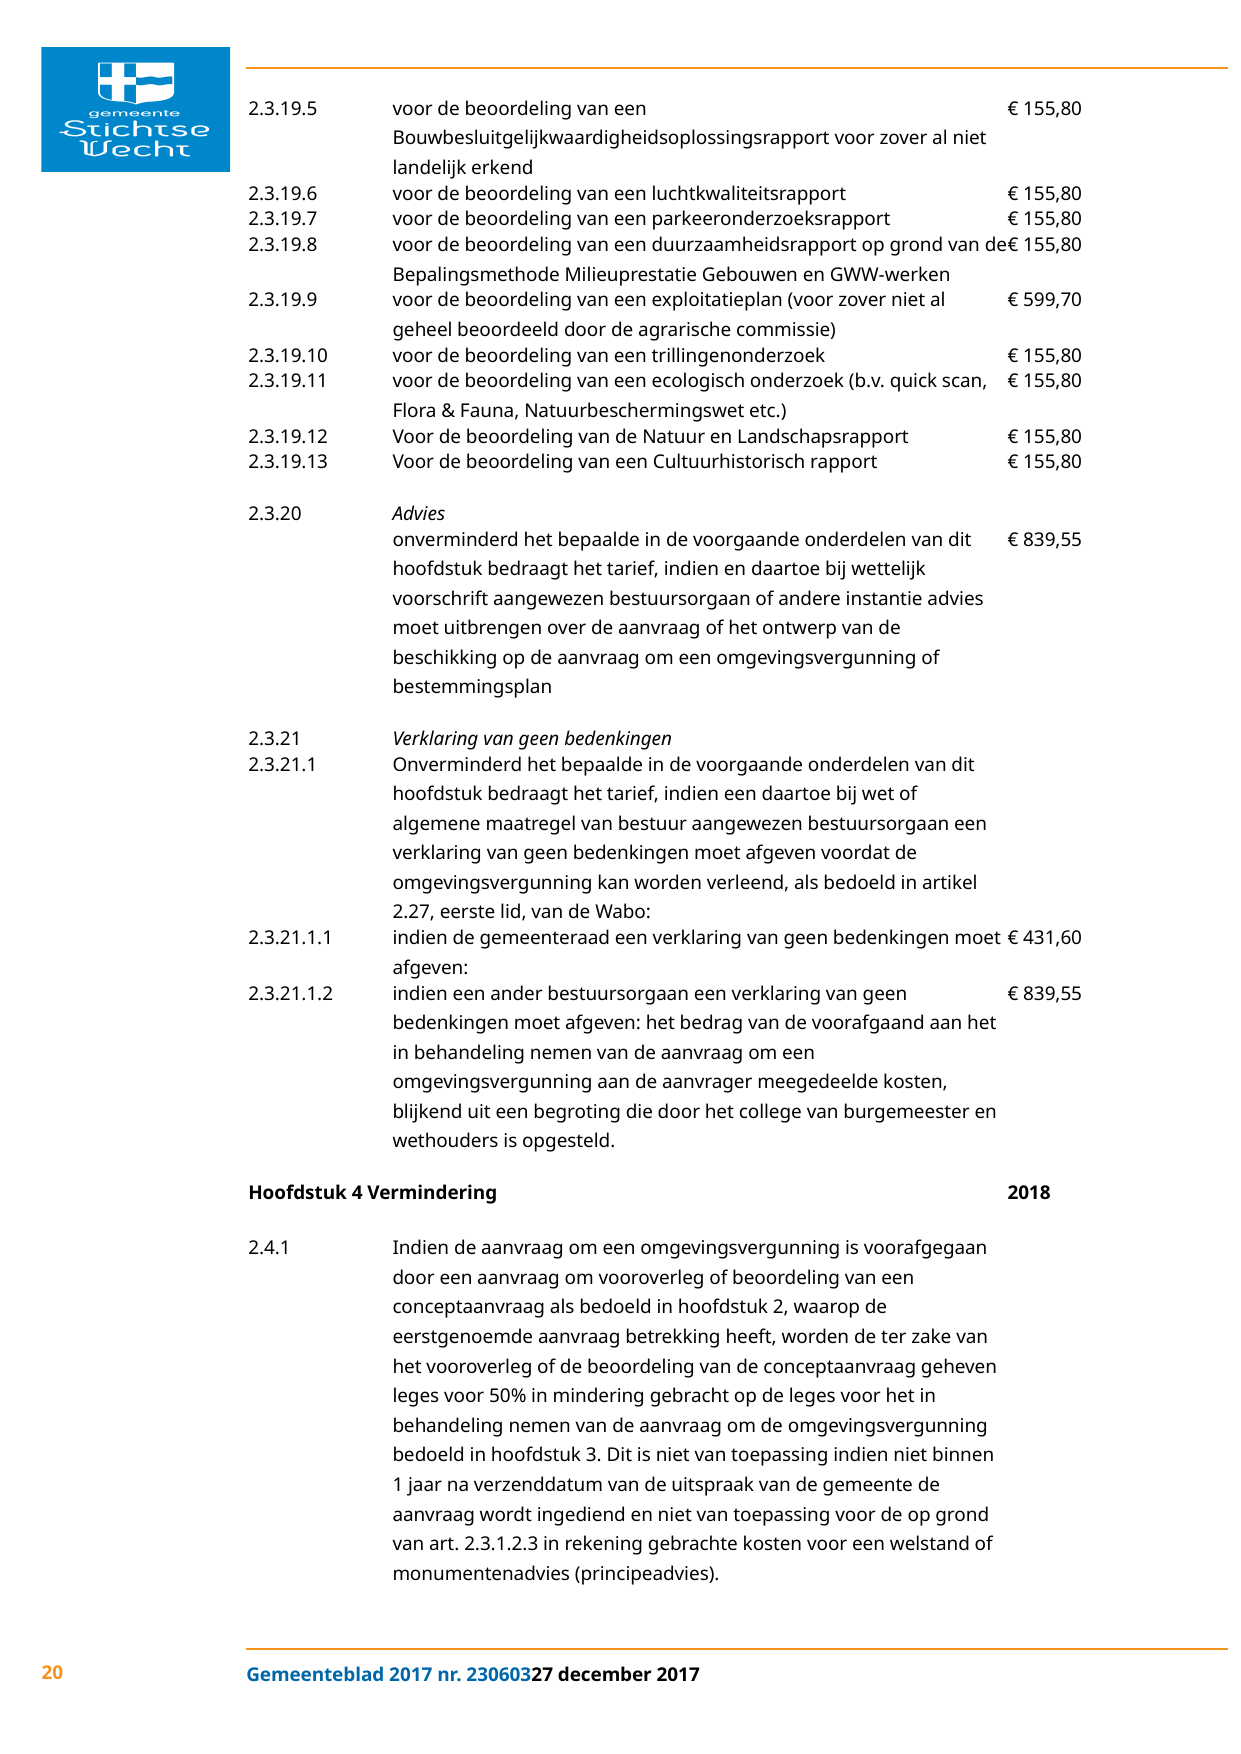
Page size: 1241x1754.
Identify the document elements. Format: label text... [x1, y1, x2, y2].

table_cell € 155,80 [1007, 205, 1152, 231]
table_cell € 155,80 [1007, 95, 1152, 180]
table_cell Voor de beoordeling van de Natuur en Landschapsrapport [392, 423, 1007, 448]
table_cell € 839,55 [1007, 526, 1152, 699]
table_cell 2.3.19.11 [248, 368, 392, 423]
table_cell voor de beoordeling van een parkeeronderzoeksrapport [392, 205, 1007, 231]
table_cell voor de beoordeling van een trillingenonderzoek [392, 342, 1007, 367]
table_cell [1007, 474, 1152, 500]
table_cell € 155,80 [1007, 368, 1152, 423]
table_cell Onverminderd het bepaalde in de voorgaande onderdelen van dit hoofdstuk bedraagt het tarief, indien een daartoe bij wet of algemene maatregel van bestuur aangewezen bestuursorgaan een verklaring van geen bedenkingen moet afgeven voordat de omgevingsvergunning kan worden verleend, als bedoeld in artikel 2.27, eerste lid, van de Wabo: [392, 751, 1007, 924]
table_cell [392, 1586, 1007, 1611]
table_cell [392, 1154, 1007, 1179]
table_cell Indien de aanvraag om een omgevingsvergunning is voorafgegaan door een aanvraag om vooroverleg of beoordeling van een conceptaanvraag als bedoeld in hoofdstuk 2, waarop de eerstgenoemde aanvraag betrekking heeft, worden de ter zake van het vooroverleg of de beoordeling van de conceptaanvraag geheven leges voor 50% in mindering gebracht op de leges voor het in behandeling nemen van de aanvraag om de omgevingsvergunning bedoeld in hoofdstuk 3. Dit is niet van toepassing indien niet binnen 1 jaar na verzenddatum van de uitspraak van de gemeente de aanvraag wordt ingediend en niet van toepassing voor de op grond van art. 2.3.1.2.3 in rekening gebrachte kosten voor een welstand of monumentenadvies (principeadvies). [392, 1235, 1007, 1586]
table_cell Advies [392, 500, 1007, 526]
picture [99, 63, 135, 101]
table_cell [248, 699, 392, 725]
table_cell voor de beoordeling van een luchtkwaliteitsrapport [392, 180, 1007, 205]
table_cell € 599,70 [1007, 286, 1152, 342]
table_cell [248, 526, 392, 699]
table_cell [392, 699, 1007, 725]
table_cell 2.3.21 [248, 725, 392, 751]
table_cell indien een ander bestuursorgaan een verklaring van geen bedenkingen moet afgeven: het bedrag van de voorafgaand aan het in behandeling nemen van de aanvraag om een omgevingsvergunning aan de aanvrager meegedeelde kosten, blijkend uit een begroting die door het college van burgemeester en wethouders is opgesteld. [392, 980, 1007, 1153]
table_cell 2.4.1 [248, 1235, 392, 1586]
table_cell onverminderd het bepaalde in de voorgaande onderdelen van dit hoofdstuk bedraagt het tarief, indien en daartoe bij wettelijk voorschrift aangewezen bestuursorgaan of andere instantie advies moet uitbrengen over de aanvraag of het ontwerp van de beschikking op de aanvraag om een omgevingsvergunning of bestemmingsplan [392, 526, 1007, 699]
table_cell [1007, 1235, 1152, 1586]
table_cell [1007, 751, 1152, 924]
table_cell 2.3.19.9 [248, 286, 392, 342]
table_cell € 839,55 [1007, 980, 1152, 1153]
table_cell voor de beoordeling van een Bouwbesluitgelijkwaardigheidsoplossingsrapport voor zover al niet landelijk erkend [392, 95, 1007, 180]
picture [137, 63, 174, 103]
table_cell voor de beoordeling van een ecologisch onderzoek (b.v. quick scan, Flora & Fauna, Natuurbeschermingswet etc.) [392, 368, 1007, 423]
table_cell 2.3.21.1.1 [248, 925, 392, 980]
table_cell 2.3.21.1 [248, 751, 392, 924]
table_cell 2.3.19.12 [248, 423, 392, 448]
table_cell 2.3.19.7 [248, 205, 392, 231]
table_cell [1007, 500, 1152, 526]
table_cell [1007, 699, 1152, 725]
table_cell voor de beoordeling van een exploitatieplan (voor zover niet al geheel beoordeeld door de agrarische commissie) [392, 286, 1007, 342]
table_cell Hoofdstuk 4 Vermindering [248, 1179, 1007, 1234]
table_cell 2.3.19.13 [248, 449, 392, 474]
table_cell [392, 474, 1007, 500]
table_cell [248, 1586, 392, 1611]
table_cell € 155,80 [1007, 231, 1152, 286]
table_cell [1007, 725, 1152, 751]
table_cell [1007, 1154, 1152, 1179]
table_cell € 155,80 [1007, 449, 1152, 474]
table_cell indien de gemeenteraad een verklaring van geen bedenkingen moet afgeven: [392, 925, 1007, 980]
table_cell 2.3.21.1.2 [248, 980, 392, 1153]
table_cell 2.3.20 [248, 500, 392, 526]
table_cell € 155,80 [1007, 180, 1152, 205]
table_cell [248, 1154, 392, 1179]
table_cell voor de beoordeling van een duurzaamheidsrapport op grond van de Bepalingsmethode Milieuprestatie Gebouwen en GWW-werken [392, 231, 1007, 286]
table_cell € 155,80 [1007, 423, 1152, 448]
table_cell [248, 474, 392, 500]
table_cell € 155,80 [1007, 342, 1152, 367]
table_cell Verklaring van geen bedenkingen [392, 725, 1007, 751]
table_cell € 431,60 [1007, 925, 1152, 980]
table_cell 2.3.19.8 [248, 231, 392, 286]
table_cell 2.3.19.6 [248, 180, 392, 205]
table_cell 2.3.19.10 [248, 342, 392, 367]
table_cell 2.3.19.5 [248, 95, 392, 180]
table_cell [1007, 1586, 1152, 1611]
table_cell 2018 [1007, 1179, 1152, 1234]
table_cell Voor de beoordeling van een Cultuurhistorisch rapport [392, 449, 1007, 474]
